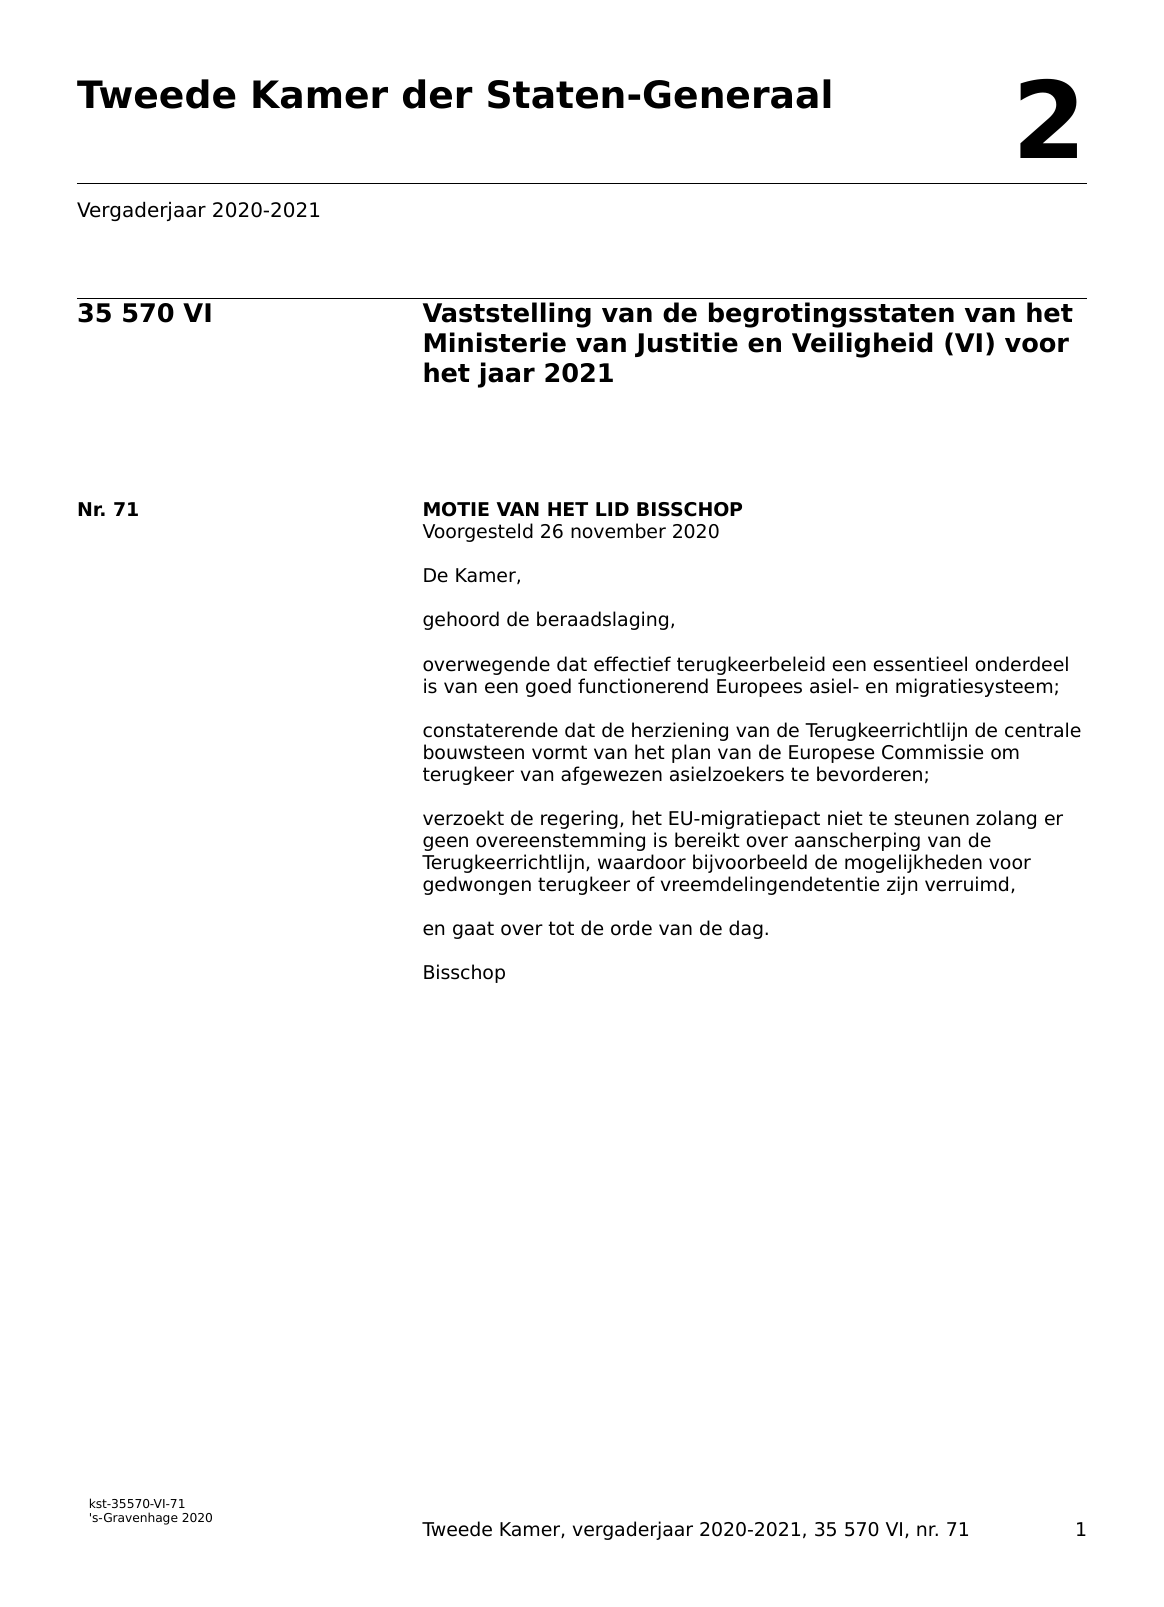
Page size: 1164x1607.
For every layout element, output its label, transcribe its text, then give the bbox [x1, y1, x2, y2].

text kst-35570-VI-71 [88, 1497, 323, 1511]
table_header 2 [886, 59, 1087, 183]
text De Kamer, [422, 565, 1087, 587]
text 's-Gravenhage 2020 [88, 1511, 323, 1525]
table_header Tweede Kamer der Staten-Generaal [77, 59, 886, 183]
text Voorgesteld 26 november 2020 [422, 521, 1087, 543]
table_cell Vergaderjaar 2020-2021 [77, 184, 1087, 298]
subtitle Nr. 71 MOTIE VAN HET LID BISSCHOP [77, 499, 1087, 521]
text Bisschop [422, 962, 1087, 984]
text en gaat over tot de orde van de dag. [422, 918, 1087, 940]
subtitle 35 570 VI Vaststelling van de begrotingsstaten van het Ministerie van Justitie en Veiligheid (VI) voor het jaar 2021 [77, 299, 1087, 388]
text constaterende dat de herziening van de Terugkeerrichtlijn de centrale bouwsteen vormt van het plan van de Europese Commissie om terugkeer van afgewezen asielzoekers te bevorderen; [422, 720, 1087, 786]
text overwegende dat effectief terugkeerbeleid een essentieel onderdeel is van een goed functionerend Europees asiel- en migratiesysteem; [422, 653, 1087, 697]
text gehoord de beraadslaging, [422, 609, 1087, 631]
text verzoekt de regering, het EU-migratiepact niet te steunen zolang er geen overeenstemming is bereikt over aanscherping van de Terugkeerrichtlijn, waardoor bijvoorbeeld de mogelijkheden voor gedwongen terugkeer of vreemdelingendetentie zijn verruimd, [422, 808, 1087, 896]
